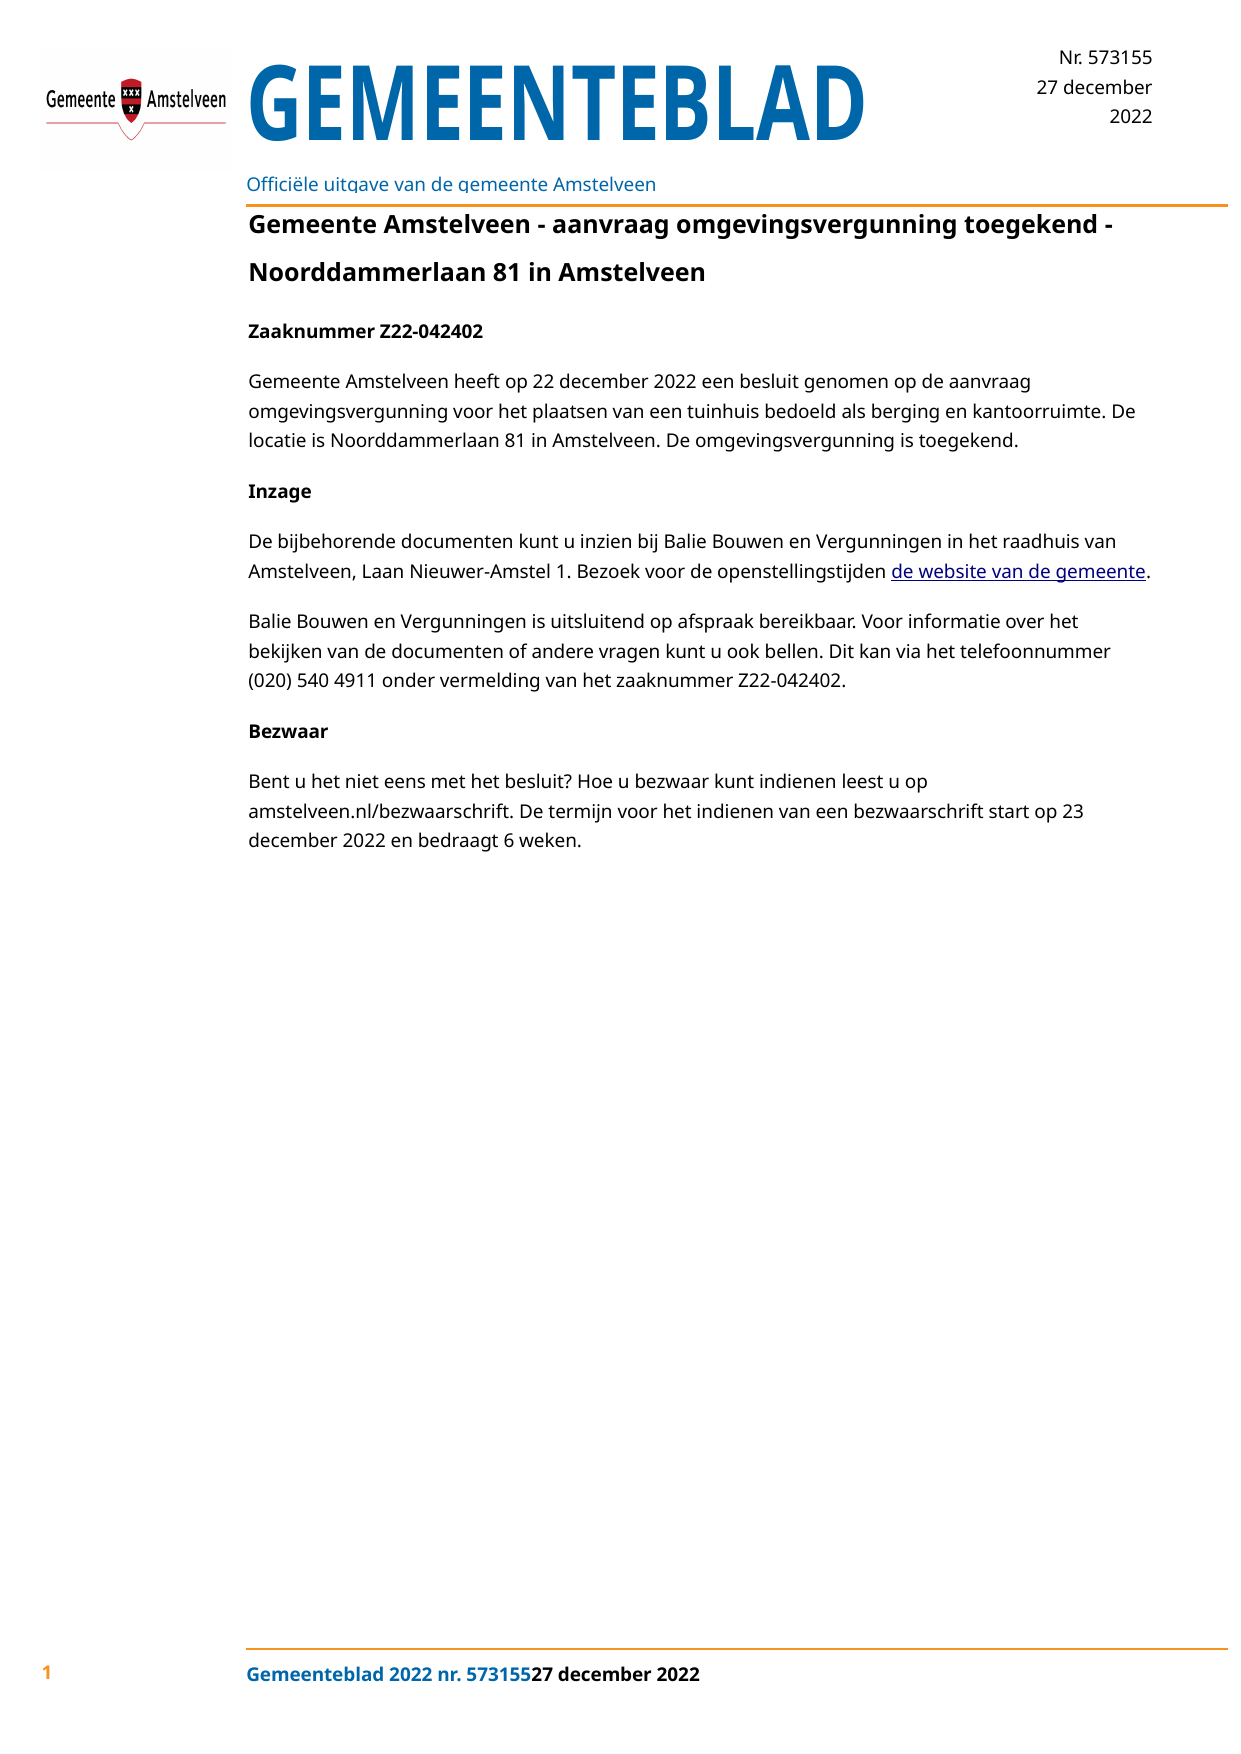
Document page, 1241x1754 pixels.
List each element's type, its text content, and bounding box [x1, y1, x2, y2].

text Inzage [248, 478, 1152, 504]
text Bezwaar [248, 718, 1152, 744]
text Bent u het niet eens met het besluit? Hoe u bezwaar kunt indienen leest u op amstelveen.nl/bezwaarschrift. De termijn voor het indienen van een bezwaarschrift start op 23 december 2022 en bedraagt 6 weken. [248, 768, 1152, 853]
text Balie Bouwen en Vergunningen is uitsluitend op afspraak bereikbaar. Voor informatie over het bekijken van de documenten of andere vragen kunt u ook bellen. Dit kan via het telefoonnummer (020) 540 4911 onder vermelding van het zaaknummer Z22-042402. [248, 608, 1152, 693]
text Gemeente Amstelveen heeft op 22 december 2022 een besluit genomen op de aanvraag omgevingsvergunning voor het plaatsen van een tuinhuis bedoeld als berging en kantoorruimte. De locatie is Noorddammerlaan 81 in Amstelveen. De omgevingsvergunning is toegekend. [248, 368, 1152, 453]
text Zaaknummer Z22-042402 [248, 318, 1152, 344]
text Gemeente Amstelveen - aanvraag omgevingsvergunning toegekend - Noorddammerlaan 81 in Amstelveen [248, 207, 1152, 288]
text De bijbehorende documenten kunt u inzien bij Balie Bouwen en Vergunningen in het raadhuis van Amstelveen, Laan Nieuwer-Amstel 1. Bezoek voor de openstellingstijden de website van de gemeente. [248, 528, 1152, 584]
picture [41, 47, 231, 172]
